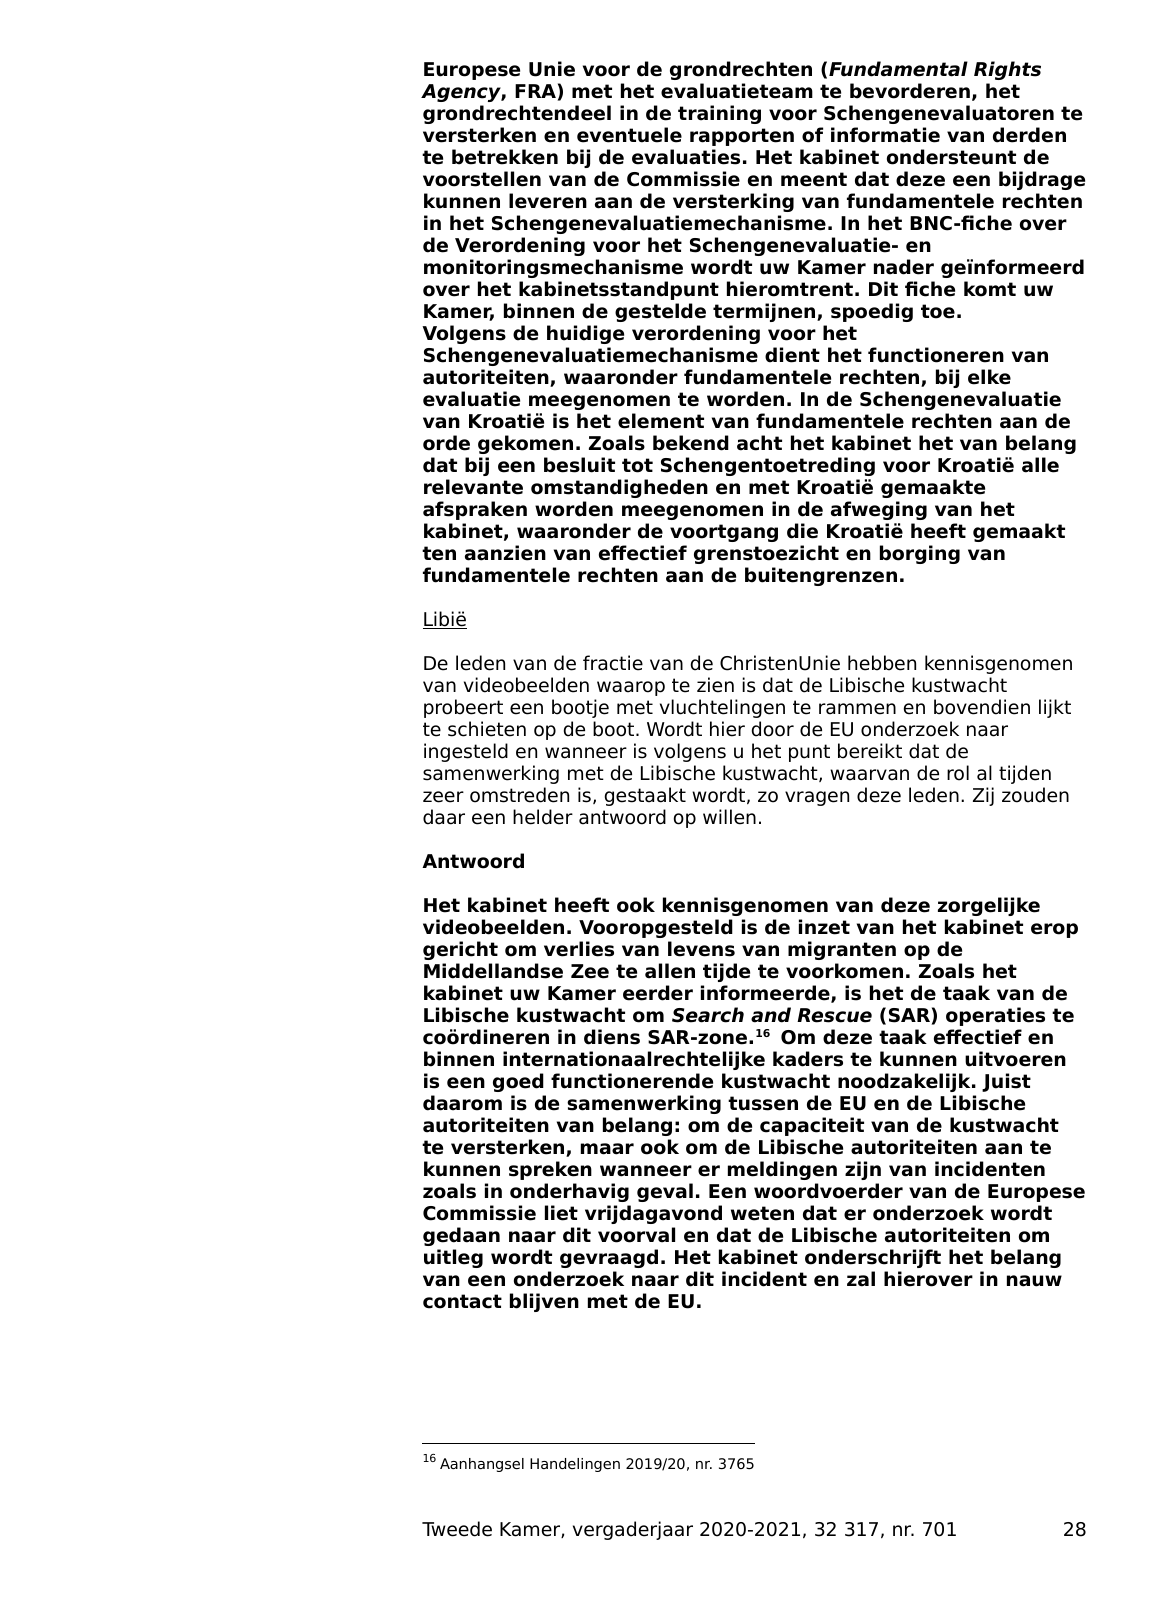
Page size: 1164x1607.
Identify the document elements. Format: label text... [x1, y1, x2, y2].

subtitle Antwoord [422, 851, 1087, 873]
text Europese Unie voor de grondrechten (Fundamental Rights Agency, FRA) met het evaluatieteam te bevorderen, het grondrechtendeel in de training voor Schengenevaluatoren te versterken en eventuele rapporten of informatie van derden te betrekken bij de evaluaties. Het kabinet ondersteunt de voorstellen van de Commissie en meent dat deze een bijdrage kunnen leveren aan de versterking van fundamentele rechten in het Schengenevaluatiemechanisme. In het BNC-fiche over de Verordening voor het Schengenevaluatie- en monitoringsmechanisme wordt uw Kamer nader geïnformeerd over het kabinetsstandpunt hieromtrent. Dit fiche komt uw Kamer, binnen de gestelde termijnen, spoedig toe. [422, 59, 1087, 323]
text Aanhangsel Handelingen 2019/20, nr. 3765 [422, 1452, 1087, 1474]
text Volgens de huidige verordening voor het Schengenevaluatiemechanisme dient het functioneren van autoriteiten, waaronder fundamentele rechten, bij elke evaluatie meegenomen te worden. In de Schengenevaluatie van Kroatië is het element van fundamentele rechten aan de orde gekomen. Zoals bekend acht het kabinet het van belang dat bij een besluit tot Schengentoetreding voor Kroatië alle relevante omstandigheden en met Kroatië gemaakte afspraken worden meegenomen in de afweging van het kabinet, waaronder de voortgang die Kroatië heeft gemaakt ten aanzien van effectief grenstoezicht en borging van fundamentele rechten aan de buitengrenzen. [422, 323, 1087, 587]
text De leden van de fractie van de ChristenUnie hebben kennisgenomen van videobeelden waarop te zien is dat de Libische kustwacht probeert een bootje met vluchtelingen te rammen en bovendien lijkt te schieten op de boot. Wordt hier door de EU onderzoek naar ingesteld en wanneer is volgens u het punt bereikt dat de samenwerking met de Libische kustwacht, waarvan de rol al tijden zeer omstreden is, gestaakt wordt, zo vragen deze leden. Zij zouden daar een helder antwoord op willen. [422, 653, 1087, 829]
text Het kabinet heeft ook kennisgenomen van deze zorgelijke videobeelden. Vooropgesteld is de inzet van het kabinet erop gericht om verlies van levens van migranten op de Middellandse Zee te allen tijde te voorkomen. Zoals het kabinet uw Kamer eerder informeerde, is het de taak van de Libische kustwacht om Search and Rescue (SAR) operaties te coördineren in diens SAR-zone. Om deze taak effectief en binnen internationaalrechtelijke kaders te kunnen uitvoeren is een goed functionerende kustwacht noodzakelijk. Juist daarom is de samenwerking tussen de EU en de Libische autoriteiten van belang: om de capaciteit van de kustwacht te versterken, maar ook om de Libische autoriteiten aan te kunnen spreken wanneer er meldingen zijn van incidenten zoals in onderhavig geval. Een woordvoerder van de Europese Commissie liet vrijdagavond weten dat er onderzoek wordt gedaan naar dit voorval en dat de Libische autoriteiten om uitleg wordt gevraagd. Het kabinet onderschrijft het belang van een onderzoek naar dit incident en zal hierover in nauw contact blijven met de EU. [422, 895, 1087, 1313]
subtitle Libië [422, 609, 1087, 631]
